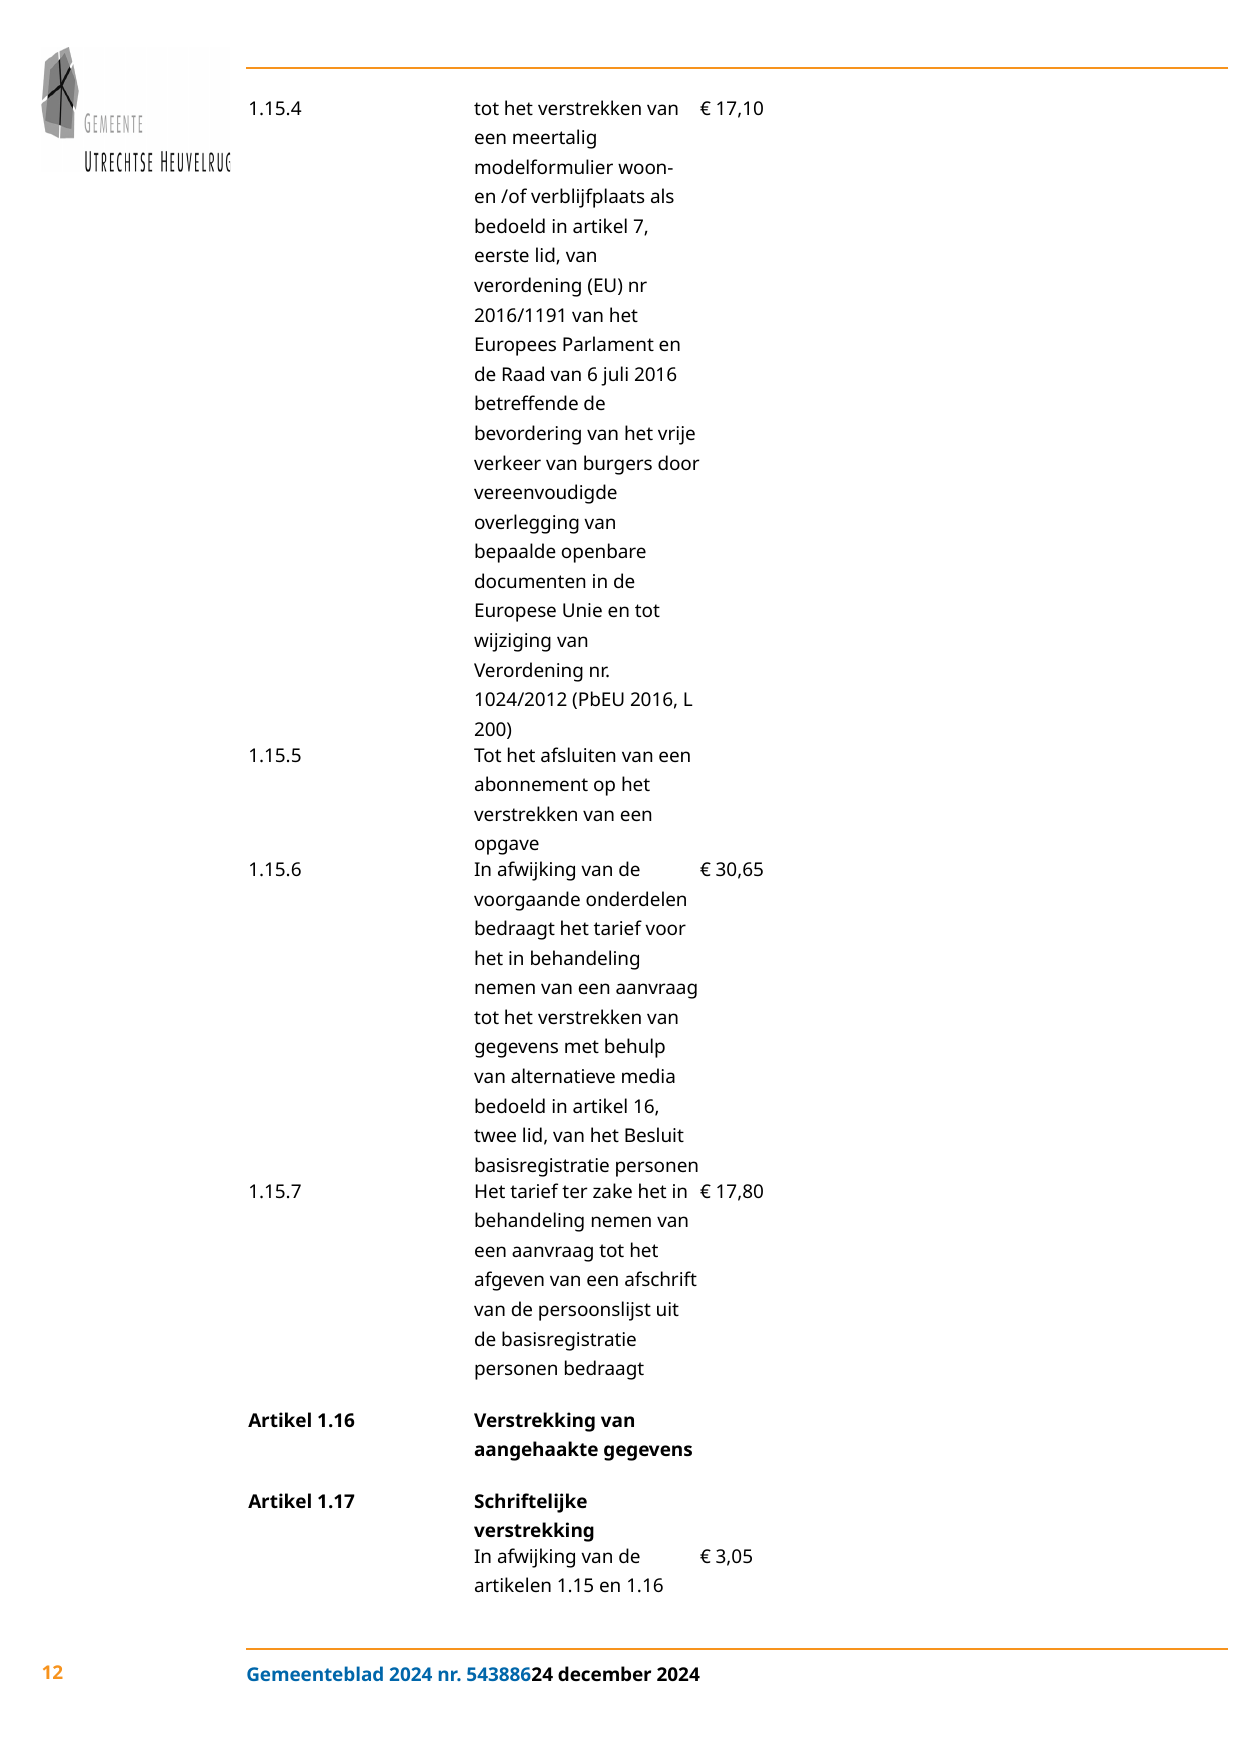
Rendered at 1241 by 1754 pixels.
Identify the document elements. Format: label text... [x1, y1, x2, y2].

table_cell [700, 1381, 1152, 1407]
table_cell In afwijking van de voorgaande onderdelen bedraagt het tarief voor het in behandeling nemen van een aanvraag tot het verstrekken van gegevens met behulp van alternatieve media bedoeld in artikel 16, twee lid, van het Besluit basisregistratie personen [474, 856, 700, 1178]
table_cell [474, 1462, 700, 1488]
table_cell In afwijking van de artikelen 1.15 en 1.16 [474, 1543, 700, 1598]
table_cell € 3,05 [700, 1543, 1152, 1598]
table_cell tot het verstrekken van een meertalig modelformulier woon- en /of verblijfplaats als bedoeld in artikel 7, eerste lid, van verordening (EU) nr 2016/1191 van het Europees Parlament en de Raad van 6 juli 2016 betreffende de bevordering van het vrije verkeer van burgers door vereenvoudigde overlegging van bepaalde openbare documenten in de Europese Unie en tot wijziging van Verordening nr. 1024/2012 (PbEU 2016, L 200) [474, 95, 700, 742]
table_cell Artikel 1.16 [248, 1407, 474, 1462]
table_cell Het tarief ter zake het in behandeling nemen van een aanvraag tot het afgeven van een afschrift van de persoonslijst uit de basisregistratie personen bedraagt [474, 1178, 700, 1381]
table_cell € 30,65 [700, 856, 1152, 1178]
table_cell [700, 742, 1152, 856]
picture [41, 47, 231, 172]
table_cell € 17,10 [700, 95, 1152, 742]
table_cell [700, 1407, 1152, 1462]
table_cell 1.15.7 [248, 1178, 474, 1381]
table_cell € 17,80 [700, 1178, 1152, 1381]
table_cell Verstrekking van aangehaakte gegevens [474, 1407, 700, 1462]
table_cell [248, 1462, 474, 1488]
table_cell 1.15.4 [248, 95, 474, 742]
table_cell Artikel 1.17 [248, 1488, 474, 1543]
table_cell 1.15.6 [248, 856, 474, 1178]
table_cell [248, 1543, 474, 1598]
table_cell [700, 1488, 1152, 1543]
table_cell [474, 1381, 700, 1407]
table_cell [700, 1462, 1152, 1488]
table_cell 1.15.5 [248, 742, 474, 856]
table_cell Tot het afsluiten van een abonnement op het verstrekken van een opgave [474, 742, 700, 856]
table_cell [248, 1381, 474, 1407]
table_cell Schriftelijke verstrekking [474, 1488, 700, 1543]
